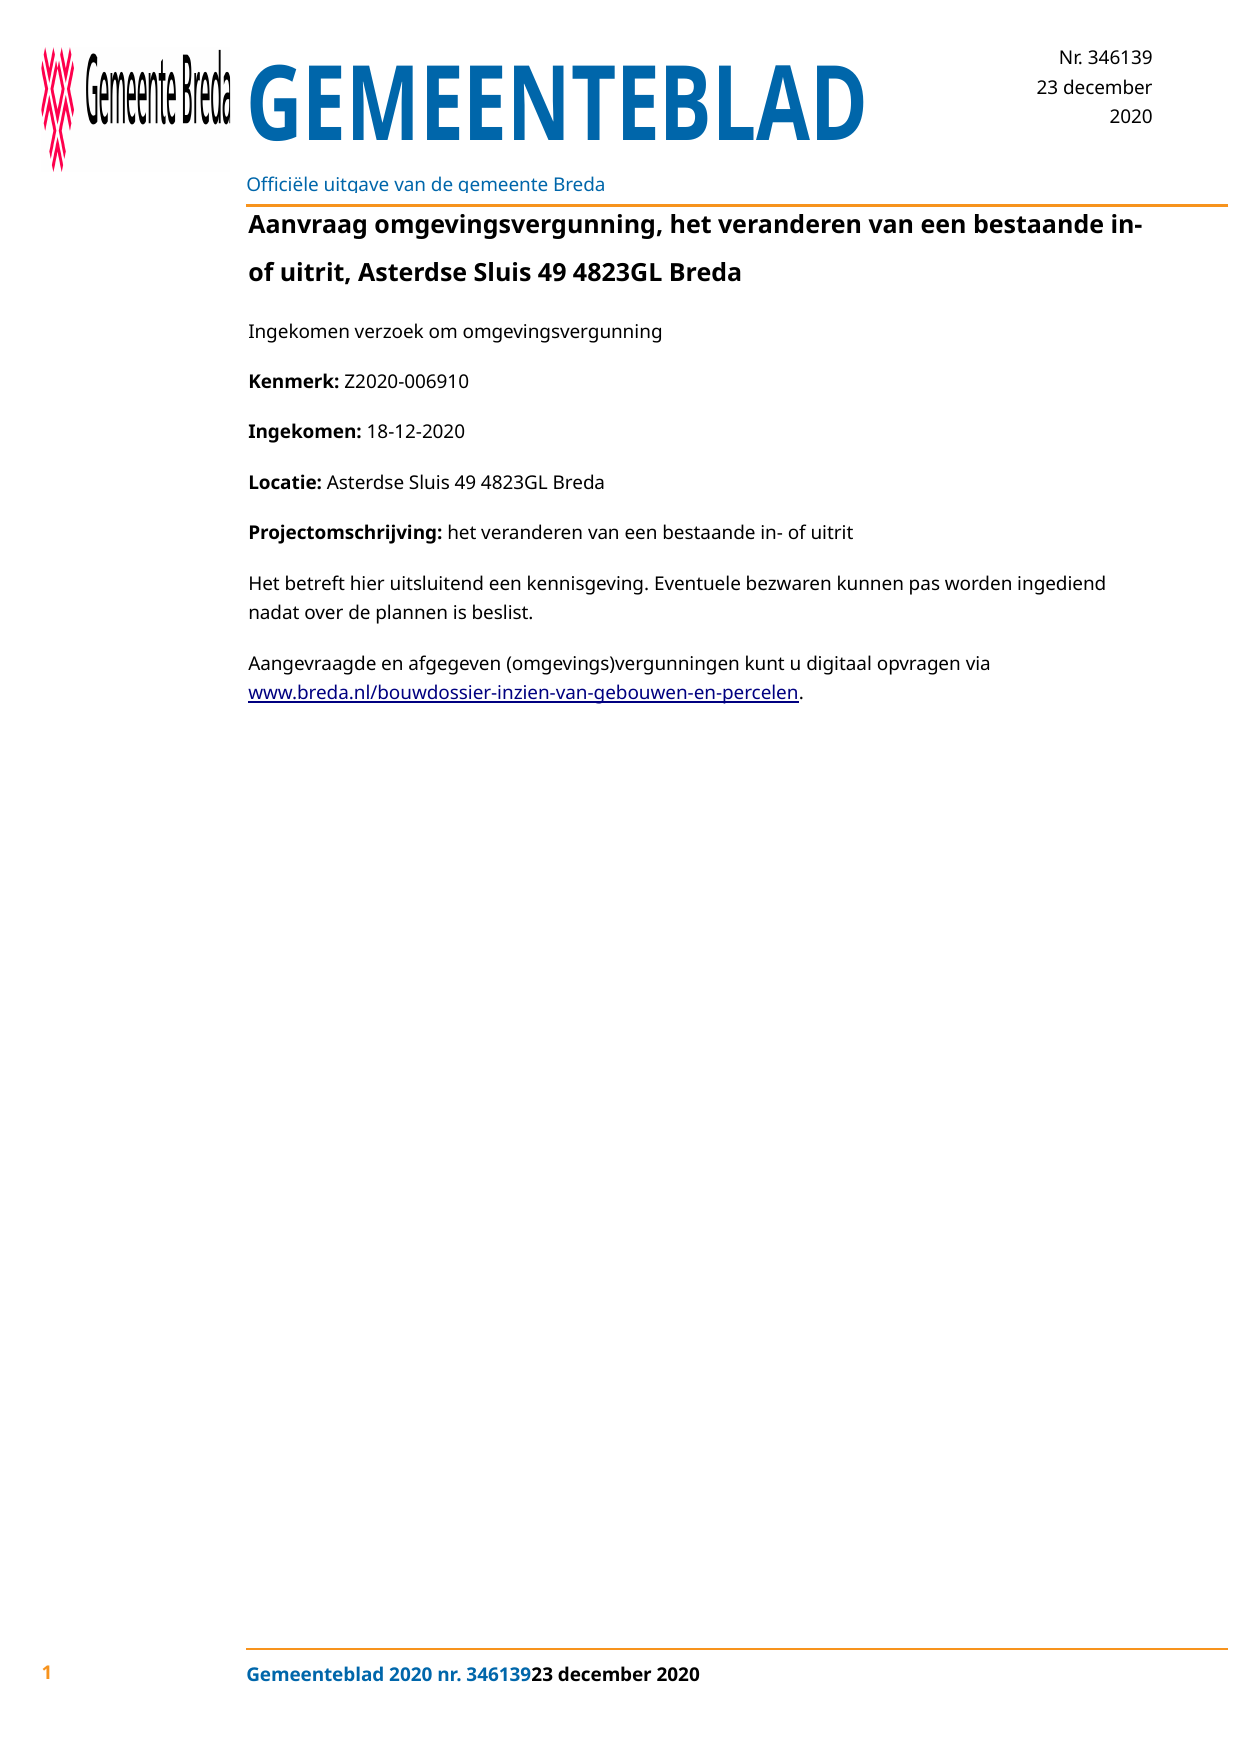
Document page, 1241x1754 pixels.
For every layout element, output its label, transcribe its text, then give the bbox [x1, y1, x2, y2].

picture [41, 47, 231, 172]
text Aanvraag omgevingsvergunning, het veranderen van een bestaande in- of uitrit, Asterdse Sluis 49 4823GL Breda [248, 207, 1152, 288]
text Aangevraagde en afgegeven (omgevings)vergunningen kunt u digitaal opvragen via www.breda.nl/bouwdossier-inzien-van-gebouwen-en-percelen. [248, 650, 1152, 705]
text Projectomschrijving: het veranderen van een bestaande in- of uitrit [248, 519, 1152, 545]
text Kenmerk: Z2020-006910 [248, 368, 1152, 394]
text Ingekomen: 18-12-2020 [248, 419, 1152, 444]
text Locatie: Asterdse Sluis 49 4823GL Breda [248, 469, 1152, 495]
text Ingekomen verzoek om omgevingsvergunning [248, 318, 1152, 344]
text Het betreft hier uitsluitend een kennisgeving. Eventuele bezwaren kunnen pas worden ingediend nadat over de plannen is beslist. [248, 570, 1152, 625]
